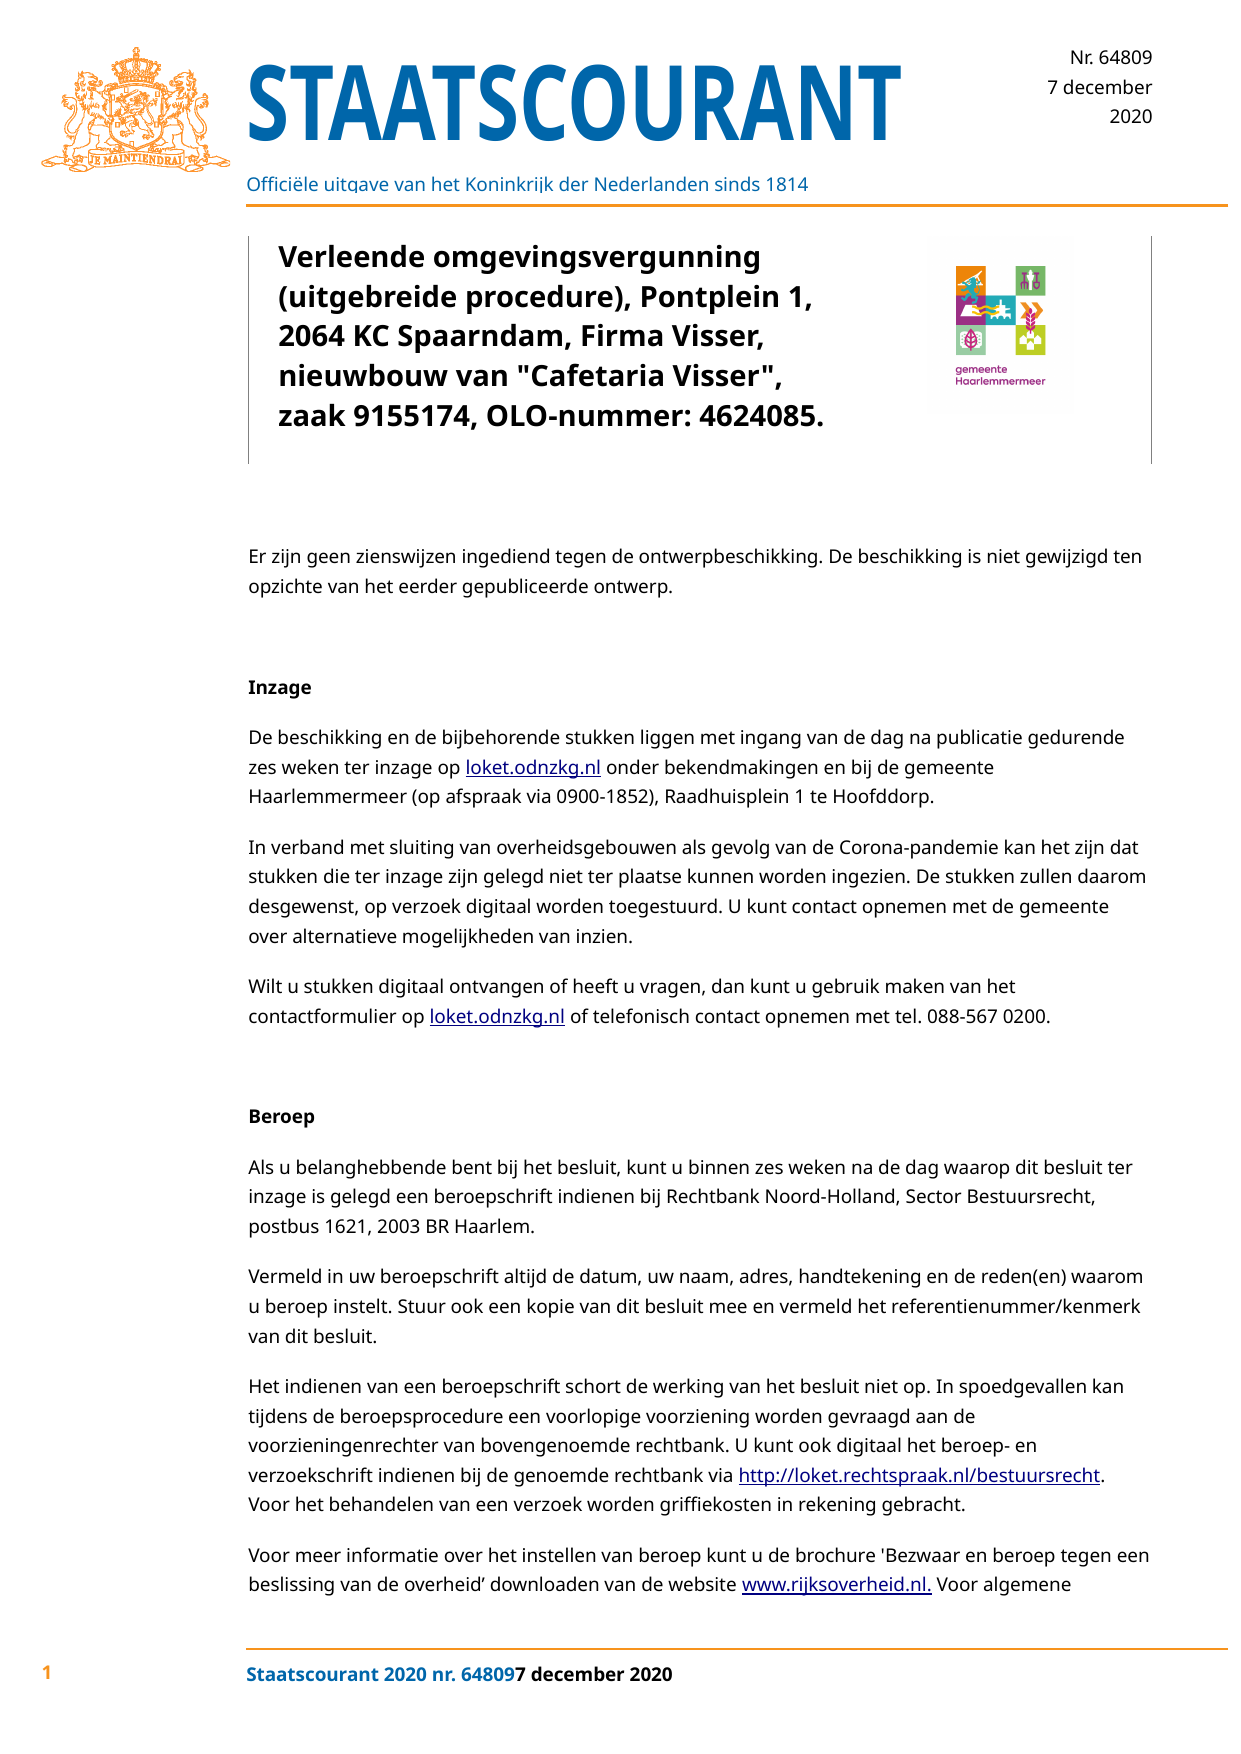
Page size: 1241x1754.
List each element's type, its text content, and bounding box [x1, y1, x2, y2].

text Vermeld in uw beroepschrift altijd de datum, uw naam, adres, handtekening en de reden(en) waarom u beroep instelt. Stuur ook een kopie van dit besluit mee en vermeld het referentienummer/kenmerk van dit besluit. [248, 1264, 1152, 1349]
text Er zijn geen zienswijzen ingediend tegen de ontwerpbeschikking. De beschikking is niet gewijzigd ten opzichte van het eerder gepubliceerde ontwerp. [248, 544, 1152, 599]
picture [41, 47, 231, 172]
text Als u belanghebbende bent bij het besluit, kunt u binnen zes weken na de dag waarop dit besluit ter inzage is gelegd een beroepschrift indienen bij Rechtbank Noord-Holland, Sector Bestuursrecht, postbus 1621, 2003 BR Haarlem. [248, 1154, 1152, 1239]
picture [926, 236, 1075, 414]
text Beroep [248, 1104, 1152, 1129]
text Wilt u stukken digitaal ontvangen of heeft u vragen, dan kunt u gebruik maken van het contactformulier op loket.odnzkg.nl of telefonisch contact opnemen met tel. 088-567 0200. [248, 973, 1152, 1029]
table_header [850, 414, 1151, 464]
text In verband met sluiting van overheidsgebouwen als gevolg van de Corona-pandemie kan het zijn dat stukken die ter inzage zijn gelegd niet ter plaatse kunnen worden ingezien. De stukken zullen daarom desgewenst, op verzoek digitaal worden toegestuurd. U kunt contact opnemen met de gemeente over alternatieve mogelijkheden van inzien. [248, 834, 1152, 949]
text De beschikking en de bijbehorende stukken liggen met ingang van de dag na publicatie gedurende zes weken ter inzage op loket.odnzkg.nl onder bekendmakingen en bij de gemeente Haarlemmermeer (op afspraak via 0900-1852), Raadhuisplein 1 te Hoofddorp. [248, 724, 1152, 809]
table_header [1075, 236, 1151, 413]
text Het indienen van een beroepschrift schort de werking van het besluit niet op. In spoedgevallen kan tijdens de beroepsprocedure een voorlopige voorziening worden gevraagd aan de voorzieningenrechter van bovengenoemde rechtbank. U kunt ook digitaal het beroep- en verzoekschrift indienen bij de genoemde rechtbank via http://loket.rechtspraak.nl/bestuursrecht. Voor het behandelen van een verzoek worden griffiekosten in rekening gebracht. [248, 1373, 1152, 1517]
text Voor meer informatie over het instellen van beroep kunt u de brochure 'Bezwaar en beroep tegen een beslissing van de overheid’ downloaden van de website www.rijksoverheid.nl. Voor algemene [248, 1542, 1152, 1597]
table_header [850, 236, 926, 413]
text Inzage [248, 674, 1152, 700]
table_header Verleende omgevingsvergunning (uitgebreide procedure), Pontplein 1, 2064 KC Spaarndam, Firma Visser, nieuwbouw van "Cafetaria Visser", zaak 9155174, OLO-nummer: 4624085. [249, 236, 850, 464]
